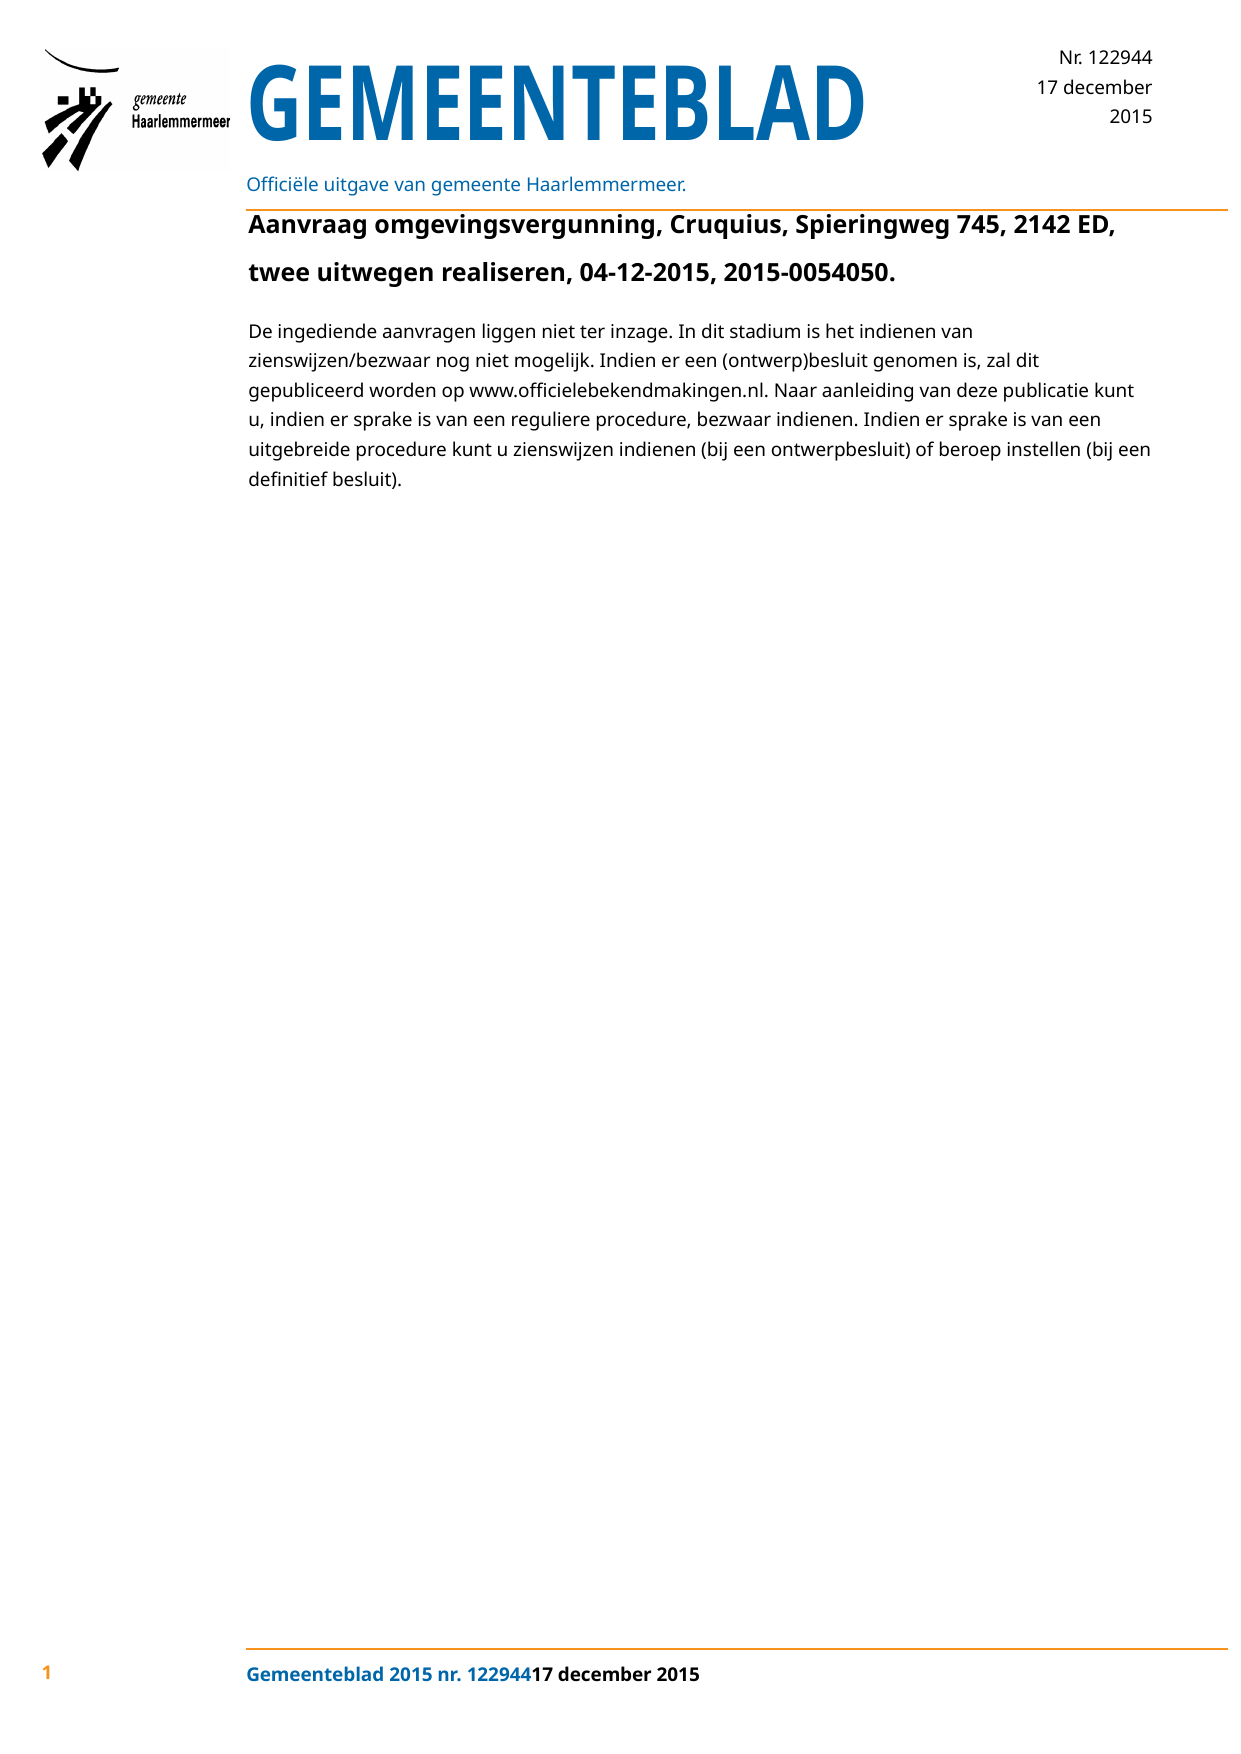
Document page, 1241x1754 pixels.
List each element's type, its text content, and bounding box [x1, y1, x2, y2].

text Aanvraag omgevingsvergunning, Cruquius, Spieringweg 745, 2142 ED, twee uitwegen realiseren, 04-12-2015, 2015-0054050. [248, 211, 1152, 288]
picture [41, 47, 231, 172]
text De ingediende aanvragen liggen niet ter inzage. In dit stadium is het indienen van zienswijzen/bezwaar nog niet mogelijk. Indien er een (ontwerp)besluit genomen is, zal dit gepubliceerd worden op www.officielebekendmakingen.nl. Naar aanleiding van deze publicatie kunt u, indien er sprake is van een reguliere procedure, bezwaar indienen. Indien er sprake is van een uitgebreide procedure kunt u zienswijzen indienen (bij een ontwerpbesluit) of beroep instellen (bij een definitief besluit). [248, 318, 1152, 492]
